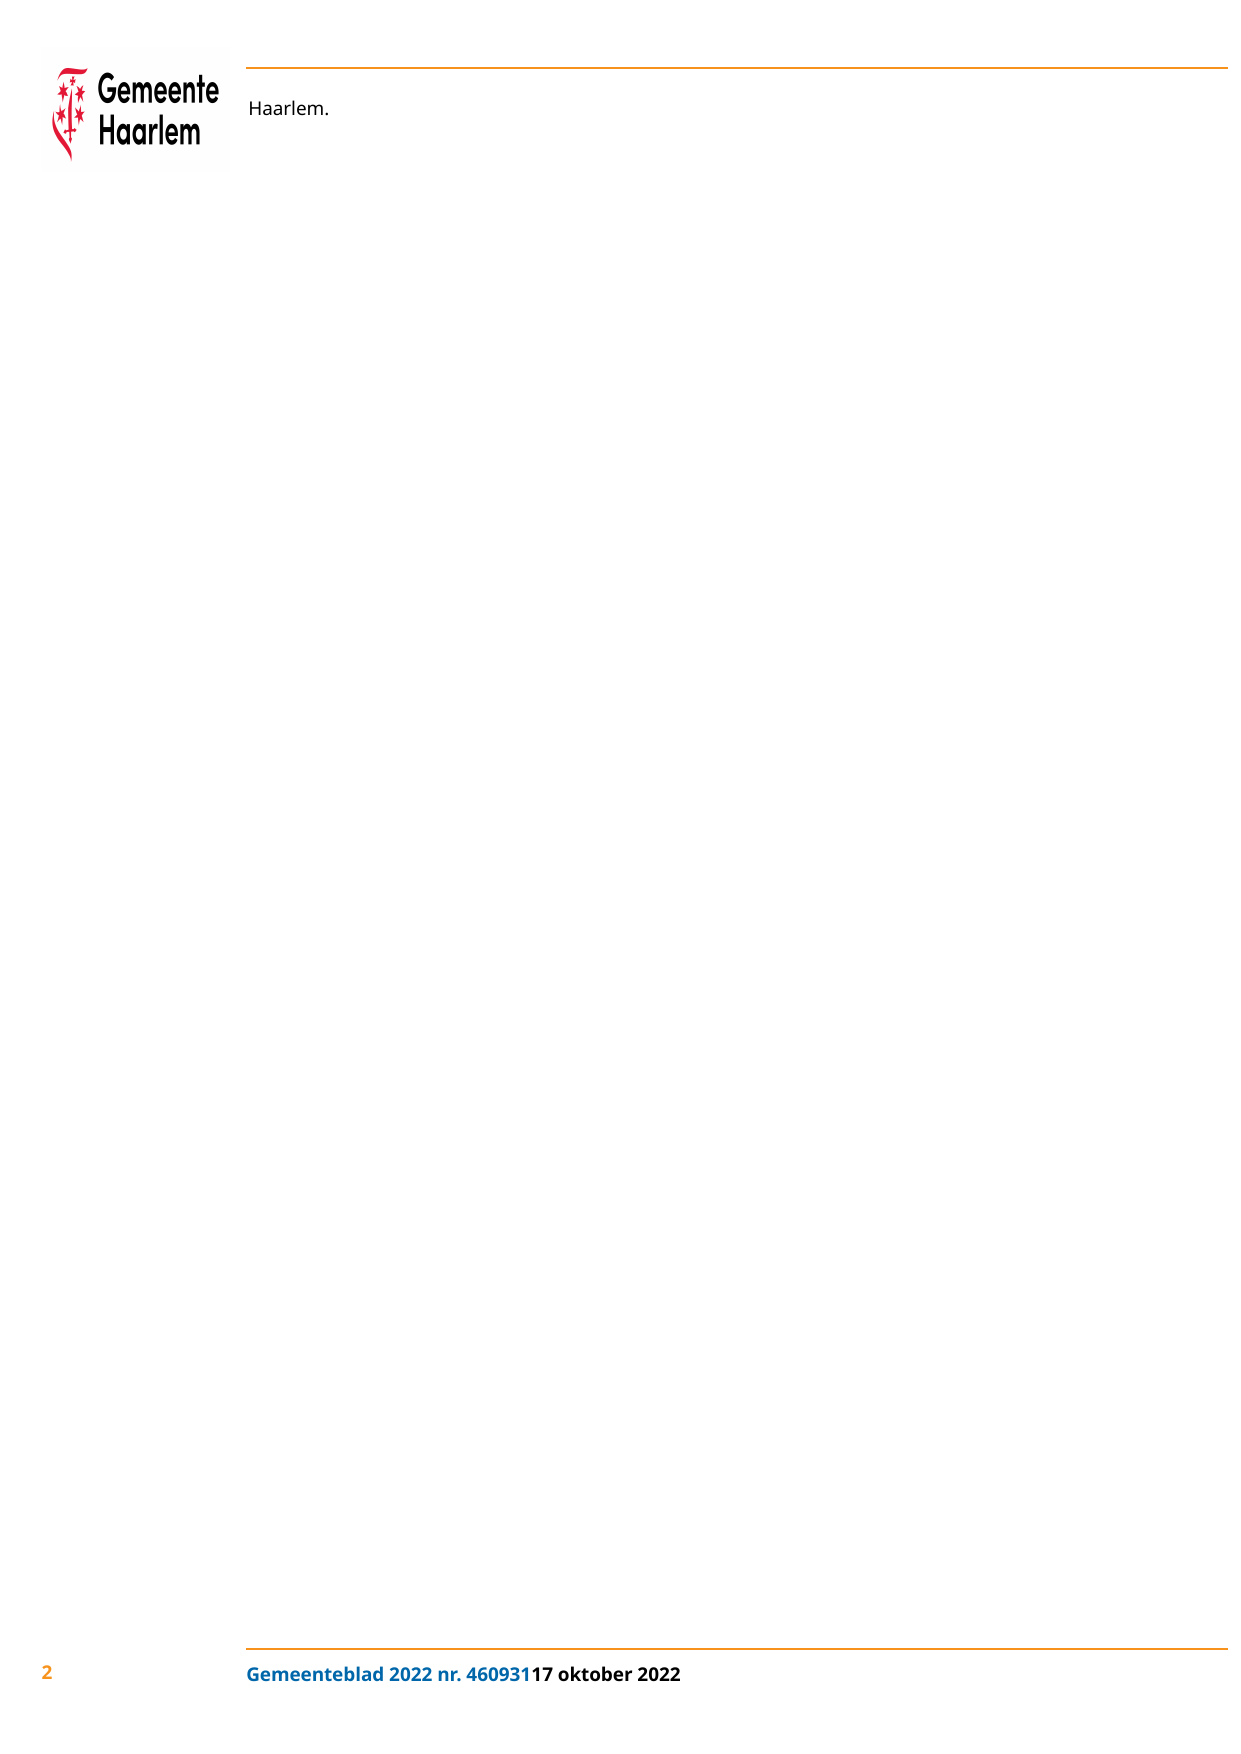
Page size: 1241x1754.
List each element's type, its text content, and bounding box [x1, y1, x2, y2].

picture [41, 47, 231, 172]
text Haarlem. [248, 95, 1152, 121]
